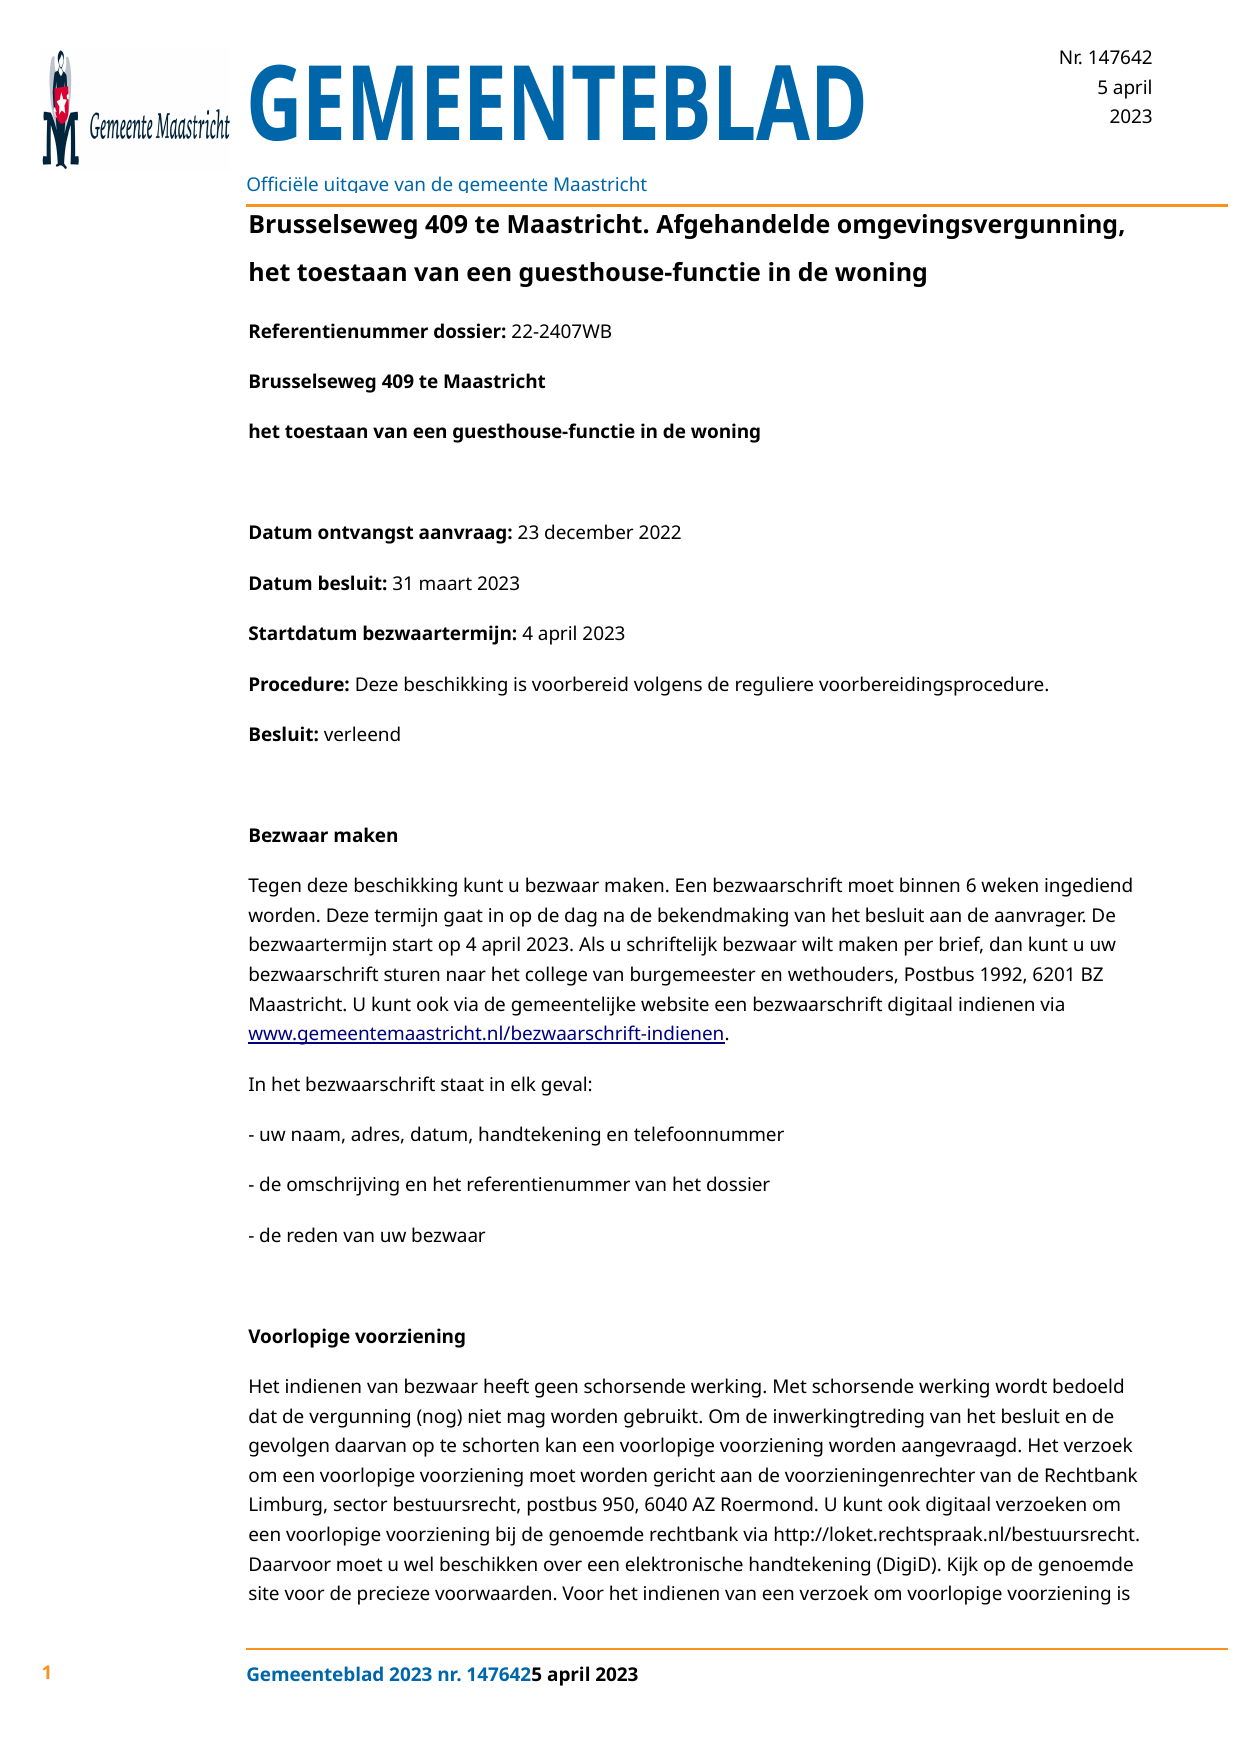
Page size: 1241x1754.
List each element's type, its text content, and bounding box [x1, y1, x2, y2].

text Het indienen van bezwaar heeft geen schorsende werking. Met schorsende werking wordt bedoeld dat de vergunning (nog) niet mag worden gebruikt. Om de inwerkingtreding van het besluit en de gevolgen daarvan op te schorten kan een voorlopige voorziening worden aangevraagd. Het verzoek om een voorlopige voorziening moet worden gericht aan de voorzieningenrechter van de Rechtbank Limburg, sector bestuursrecht, postbus 950, 6040 AZ Roermond. U kunt ook digitaal verzoeken om een voorlopige voorziening bij de genoemde rechtbank via http://loket.rechtspraak.nl/bestuursrecht. Daarvoor moet u wel beschikken over een elektronische handtekening (DigiD). Kijk op de genoemde site voor de precieze voorwaarden. Voor het indienen van een verzoek om voorlopige voorziening is [248, 1373, 1152, 1606]
text - de reden van uw bezwaar [248, 1222, 1152, 1248]
text Bezwaar maken [248, 822, 1152, 848]
text - de omschrijving en het referentienummer van het dossier [248, 1172, 1152, 1197]
text Voorlopige voorziening [248, 1323, 1152, 1349]
text Referentienummer dossier: 22-2407WB [248, 318, 1152, 344]
text In het bezwaarschrift staat in elk geval: [248, 1071, 1152, 1097]
text Datum ontvangst aanvraag: 23 december 2022 [248, 519, 1152, 545]
picture [41, 47, 231, 172]
text Besluit: verleend [248, 721, 1152, 747]
text Brusselseweg 409 te Maastricht. Afgehandelde omgevingsvergunning, het toestaan van een guesthouse-functie in de woning [248, 207, 1152, 288]
text Startdatum bezwaartermijn: 4 april 2023 [248, 620, 1152, 646]
text het toestaan van een guesthouse-functie in de woning [248, 419, 1152, 444]
text Datum besluit: 31 maart 2023 [248, 570, 1152, 596]
text Brusselseweg 409 te Maastricht [248, 368, 1152, 394]
text Tegen deze beschikking kunt u bezwaar maken. Een bezwaarschrift moet binnen 6 weken ingediend worden. Deze termijn gaat in op de dag na de bekendmaking van het besluit aan de aanvrager. De bezwaartermijn start op 4 april 2023. Als u schriftelijk bezwaar wilt maken per brief, dan kunt u uw bezwaarschrift sturen naar het college van burgemeester en wethouders, Postbus 1992, 6201 BZ Maastricht. U kunt ook via de gemeentelijke website een bezwaarschrift digitaal indienen via www.gemeentemaastricht.nl/bezwaarschrift-indienen. [248, 872, 1152, 1046]
text - uw naam, adres, datum, handtekening en telefoonnummer [248, 1121, 1152, 1147]
text Procedure: Deze beschikking is voorbereid volgens de reguliere voorbereidingsprocedure. [248, 671, 1152, 697]
